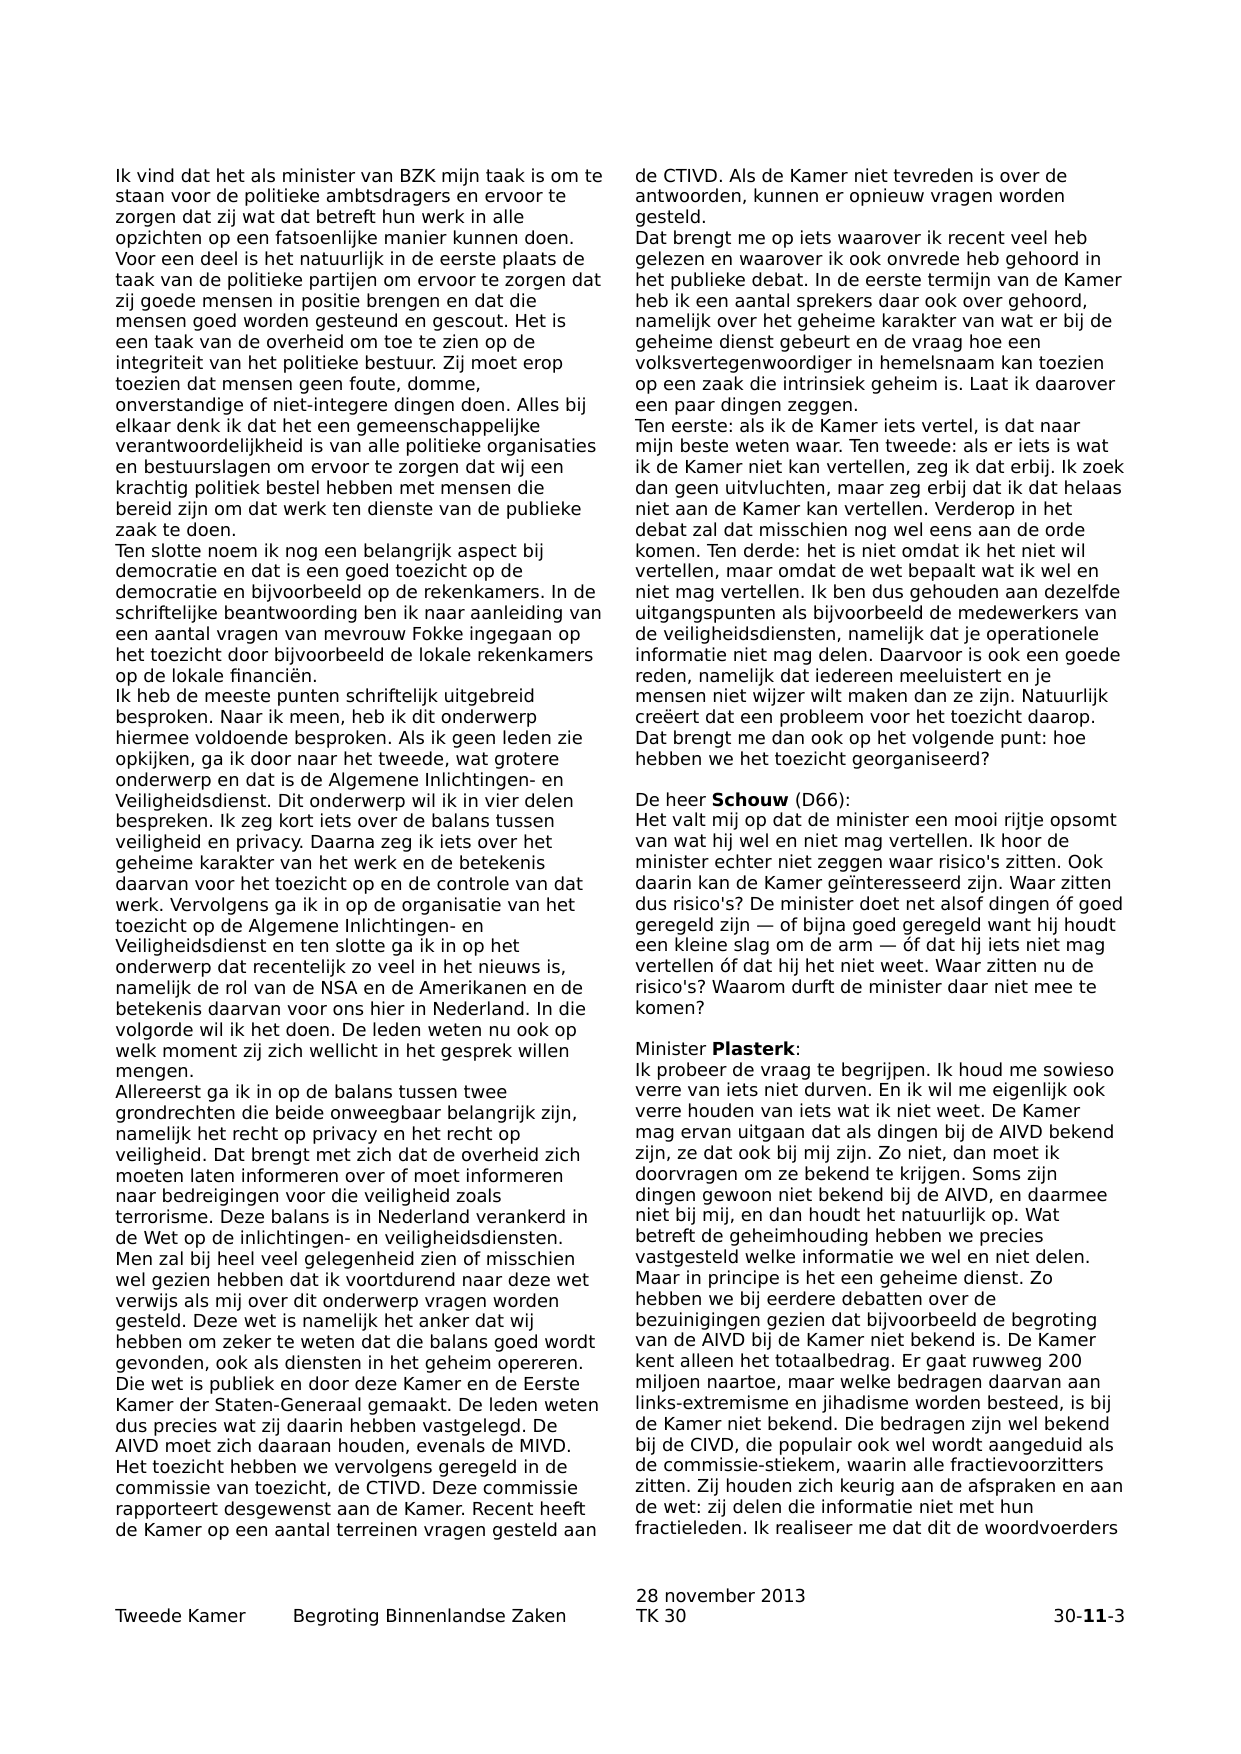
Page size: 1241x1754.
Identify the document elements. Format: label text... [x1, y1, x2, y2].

text Minister Plasterk: [635, 1038, 1125, 1059]
text Dat brengt me op iets waarover ik recent veel heb gelezen en waarover ik ook onvrede heb gehoord in het publieke debat. In de eerste termijn van de Kamer heb ik een aantal sprekers daar ook over gehoord, namelijk over het geheime karakter van wat er bij de geheime dienst gebeurt en de vraag hoe een volksvertegenwoordiger in hemelsnaam kan toezien op een zaak die intrinsiek geheim is. Laat ik daarover een paar dingen zeggen. [635, 228, 1125, 415]
text Het valt mij op dat de minister een mooi rijtje opsomt van wat hij wel en niet mag vertellen. Ik hoor de minister echter niet zeggen waar risico's zitten. Ook daarin kan de Kamer geïnteresseerd zijn. Waar zitten dus risico's? De minister doet net alsof dingen óf goed geregeld zijn — of bijna goed geregeld want hij houdt een kleine slag om de arm — óf dat hij iets niet mag vertellen óf dat hij het niet weet. Waar zitten nu de risico's? Waarom durft de minister daar niet mee te komen? [635, 810, 1125, 1018]
text Ik vind dat het als minister van BZK mijn taak is om te staan voor de politieke ambtsdragers en ervoor te zorgen dat zij wat dat betreft hun werk in alle opzichten op een fatsoenlijke manier kunnen doen. Voor een deel is het natuurlijk in de eerste plaats de taak van de politieke partijen om ervoor te zorgen dat zij goede mensen in positie brengen en dat die mensen goed worden gesteund en gescout. Het is een taak van de overheid om toe te zien op de integriteit van het politieke bestuur. Zij moet erop toezien dat mensen geen foute, domme, onverstandige of niet-integere dingen doen. Alles bij elkaar denk ik dat het een gemeenschappelijke verantwoordelijkheid is van alle politieke organisaties en bestuurslagen om ervoor te zorgen dat wij een krachtig politiek bestel hebben met mensen die bereid zijn om dat werk ten dienste van de publieke zaak te doen. [115, 165, 605, 540]
text Ten slotte noem ik nog een belangrijk aspect bij democratie en dat is een goed toezicht op de democratie en bijvoorbeeld op de rekenkamers. In de schriftelijke beantwoording ben ik naar aanleiding van een aantal vragen van mevrouw Fokke ingegaan op het toezicht door bijvoorbeeld de lokale rekenkamers op de lokale financiën. [115, 540, 605, 686]
text Ik probeer de vraag te begrijpen. Ik houd me sowieso verre van iets niet durven. En ik wil me eigenlijk ook verre houden van iets wat ik niet weet. De Kamer mag ervan uitgaan dat als dingen bij de AIVD bekend zijn, ze dat ook bij mij zijn. Zo niet, dan moet ik doorvragen om ze bekend te krijgen. Soms zijn dingen gewoon niet bekend bij de AIVD, en daarmee niet bij mij, en dan houdt het natuurlijk op. Wat betreft de geheimhouding hebben we precies vastgesteld welke informatie we wel en niet delen. Maar in principe is het een geheime dienst. Zo hebben we bij eerdere debatten over de bezuinigingen gezien dat bijvoorbeeld de begroting van de AIVD bij de Kamer niet bekend is. De Kamer kent alleen het totaalbedrag. Er gaat ruwweg 200 miljoen naartoe, maar welke bedragen daarvan aan links-extremisme en jihadisme worden besteed, is bij de Kamer niet bekend. Die bedragen zijn wel bekend bij de CIVD, die populair ook wel wordt aangeduid als de commissie-stiekem, waarin alle fractievoorzitters zitten. Zij houden zich keurig aan de afspraken en aan de wet: zij delen die informatie niet met hun fractieleden. Ik realiseer me dat dit de woordvoerders [635, 1059, 1125, 1538]
text Allereerst ga ik in op de balans tussen twee grondrechten die beide onweegbaar belangrijk zijn, namelijk het recht op privacy en het recht op veiligheid. Dat brengt met zich dat de overheid zich moeten laten informeren over of moet informeren naar bedreigingen voor die veiligheid zoals terrorisme. Deze balans is in Nederland verankerd in de Wet op de inlichtingen- en veiligheidsdiensten. Men zal bij heel veel gelegenheid zien of misschien wel gezien hebben dat ik voortdurend naar deze wet verwijs als mij over dit onderwerp vragen worden gesteld. Deze wet is namelijk het anker dat wij hebben om zeker te weten dat die balans goed wordt gevonden, ook als diensten in het geheim opereren. Die wet is publiek en door deze Kamer en de Eerste Kamer der Staten-Generaal gemaakt. De leden weten dus precies wat zij daarin hebben vastgelegd. De AIVD moet zich daaraan houden, evenals de MIVD. Het toezicht hebben we vervolgens geregeld in de commissie van toezicht, de CTIVD. Deze commissie rapporteert desgewenst aan de Kamer. Recent heeft de Kamer op een aantal terreinen vragen gesteld aan [115, 1082, 605, 1540]
text Ik heb de meeste punten schriftelijk uitgebreid besproken. Naar ik meen, heb ik dit onderwerp hiermee voldoende besproken. Als ik geen leden zie opkijken, ga ik door naar het tweede, wat grotere onderwerp en dat is de Algemene Inlichtingen- en Veiligheidsdienst. Dit onderwerp wil ik in vier delen bespreken. Ik zeg kort iets over de balans tussen veiligheid en privacy. Daarna zeg ik iets over het geheime karakter van het werk en de betekenis daarvan voor het toezicht op en de controle van dat werk. Vervolgens ga ik in op de organisatie van het toezicht op de Algemene Inlichtingen- en Veiligheidsdienst en ten slotte ga ik in op het onderwerp dat recentelijk zo veel in het nieuws is, namelijk de rol van de NSA en de Amerikanen en de betekenis daarvan voor ons hier in Nederland. In die volgorde wil ik het doen. De leden weten nu ook op welk moment zij zich wellicht in het gesprek willen mengen. [115, 686, 605, 1082]
text de CTIVD. Als de Kamer niet tevreden is over de antwoorden, kunnen er opnieuw vragen worden gesteld. [635, 165, 1125, 228]
text Ten eerste: als ik de Kamer iets vertel, is dat naar mijn beste weten waar. Ten tweede: als er iets is wat ik de Kamer niet kan vertellen, zeg ik dat erbij. Ik zoek dan geen uitvluchten, maar zeg erbij dat ik dat helaas niet aan de Kamer kan vertellen. Verderop in het debat zal dat misschien nog wel eens aan de orde komen. Ten derde: het is niet omdat ik het niet wil vertellen, maar omdat de wet bepaalt wat ik wel en niet mag vertellen. Ik ben dus gehouden aan dezelfde uitgangspunten als bijvoorbeeld de medewerkers van de veiligheidsdiensten, namelijk dat je operationele informatie niet mag delen. Daarvoor is ook een goede reden, namelijk dat iedereen meeluistert en je mensen niet wijzer wilt maken dan ze zijn. Natuurlijk creëert dat een probleem voor het toezicht daarop. Dat brengt me dan ook op het volgende punt: hoe hebben we het toezicht georganiseerd? [635, 415, 1125, 769]
text De heer Schouw (D66): [635, 789, 1125, 810]
